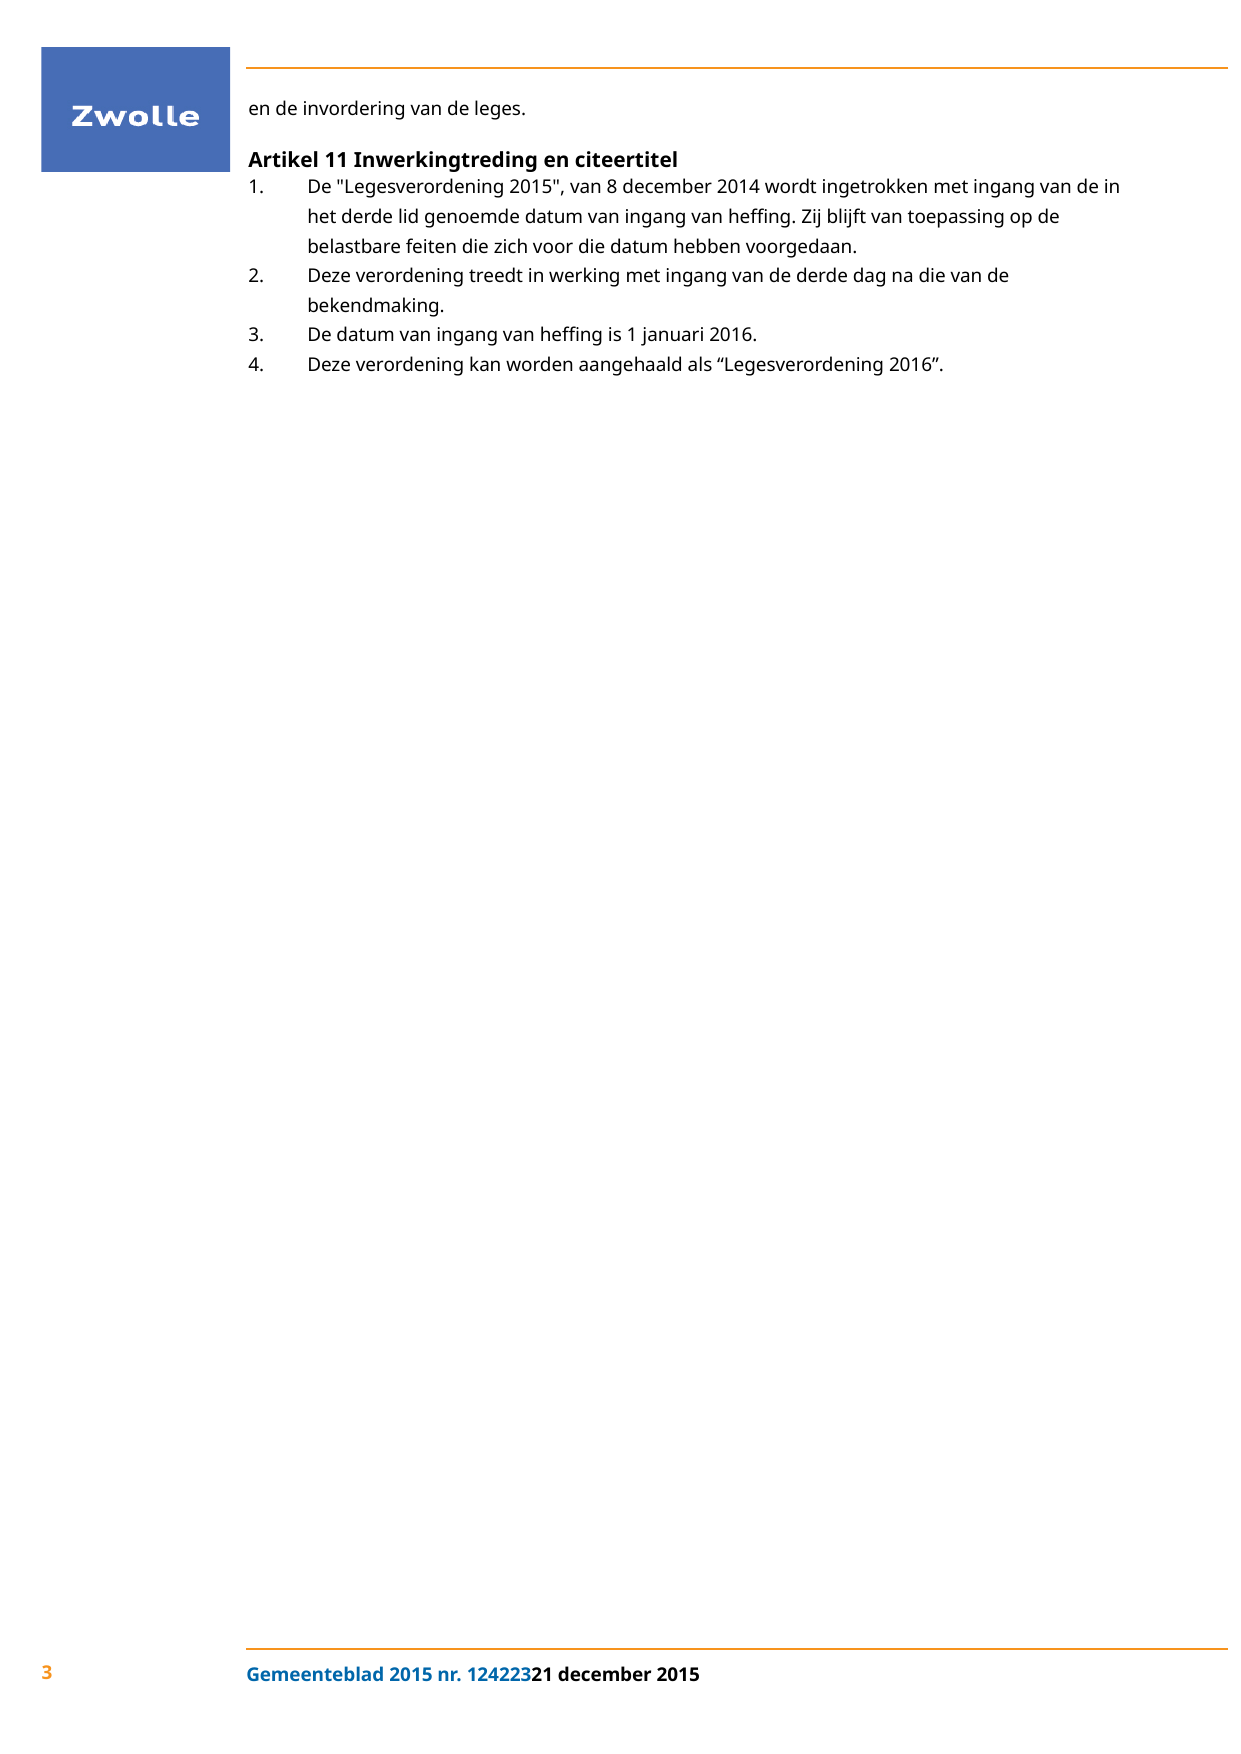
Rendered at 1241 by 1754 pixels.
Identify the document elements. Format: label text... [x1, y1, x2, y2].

list De "Legesverordening 2015", van 8 december 2014 wordt ingetrokken met ingang van de in het derde lid genoemde datum van ingang van heffing. Zij blijft van toepassing op de belastbare feiten die zich voor die datum hebben voorgedaan. [248, 174, 1152, 258]
list Deze verordening kan worden aangehaald als “Legesverordening 2016”. [248, 351, 1152, 377]
text Artikel 11 Inwerkingtreding en citeertitel [248, 145, 1152, 174]
picture [41, 47, 231, 172]
text en de invordering van de leges. [248, 95, 1152, 121]
list De datum van ingang van heffing is 1 januari 2016. [248, 322, 1152, 347]
list Deze verordening treedt in werking met ingang van de derde dag na die van de bekendmaking. [248, 262, 1152, 318]
